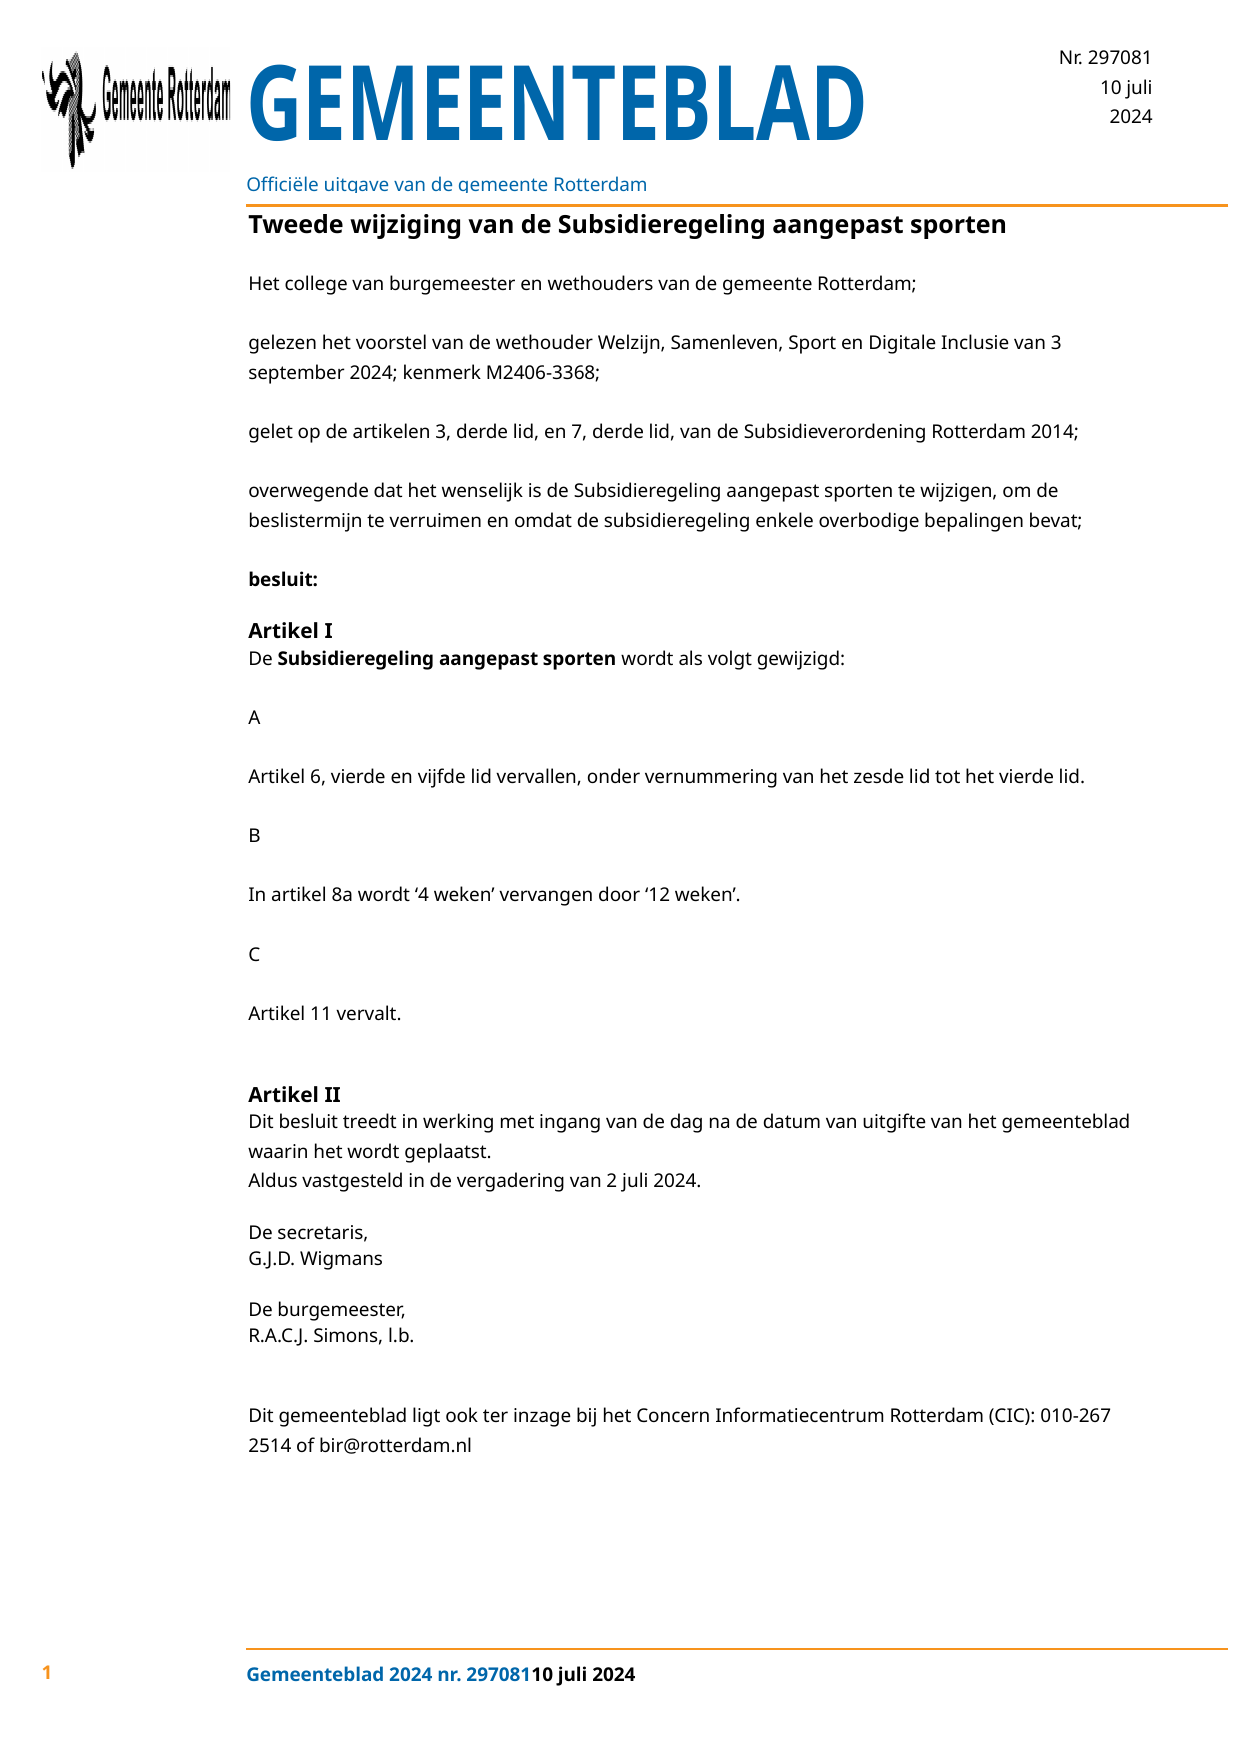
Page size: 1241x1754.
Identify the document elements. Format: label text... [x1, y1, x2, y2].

text In artikel 8a wordt ‘4 weken’ vervangen door ‘12 weken’. [248, 882, 1152, 907]
text G.J.D. Wigmans [248, 1245, 1152, 1271]
text overwegende dat het wenselijk is de Subsidieregeling aangepast sporten te wijzigen, om de beslistermijn te verruimen en omdat de subsidieregeling enkele overbodige bepalingen bevat; [248, 477, 1152, 533]
text De burgemeester, [248, 1296, 1152, 1322]
text Artikel 11 vervalt. [248, 1000, 1152, 1026]
text Aldus vastgesteld in de vergadering van 2 juli 2024. [248, 1168, 1152, 1193]
text besluit: [248, 566, 1152, 592]
text C [248, 941, 1152, 967]
picture [41, 47, 231, 172]
text R.A.C.J. Simons, l.b. [248, 1322, 1152, 1348]
text B [248, 822, 1152, 848]
text gelezen het voorstel van de wethouder Welzijn, Samenleven, Sport en Digitale Inclusie van 3 september 2024; kenmerk M2406-3368; [248, 329, 1152, 385]
text Dit gemeenteblad ligt ook ter inzage bij het Concern Informatiecentrum Rotterdam (CIC): 010-267 2514 of bir@rotterdam.nl [248, 1403, 1152, 1458]
text Dit besluit treedt in werking met ingang van de dag na de datum van uitgifte van het gemeenteblad waarin het wordt geplaatst. [248, 1108, 1152, 1164]
text gelet op de artikelen 3, derde lid, en 7, derde lid, van de Subsidieverordening Rotterdam 2014; [248, 418, 1152, 444]
text Tweede wijziging van de Subsidieregeling aangepast sporten [248, 207, 1152, 241]
text De secretaris, [248, 1219, 1152, 1245]
text A [248, 704, 1152, 730]
text De Subsidieregeling aangepast sporten wordt als volgt gewijzigd: [248, 645, 1152, 671]
text Artikel I [248, 617, 1152, 645]
text Artikel II [248, 1080, 1152, 1108]
text Het college van burgemeester en wethouders van de gemeente Rotterdam; [248, 270, 1152, 296]
text Artikel 6, vierde en vijfde lid vervallen, onder vernummering van het zesde lid tot het vierde lid. [248, 763, 1152, 789]
